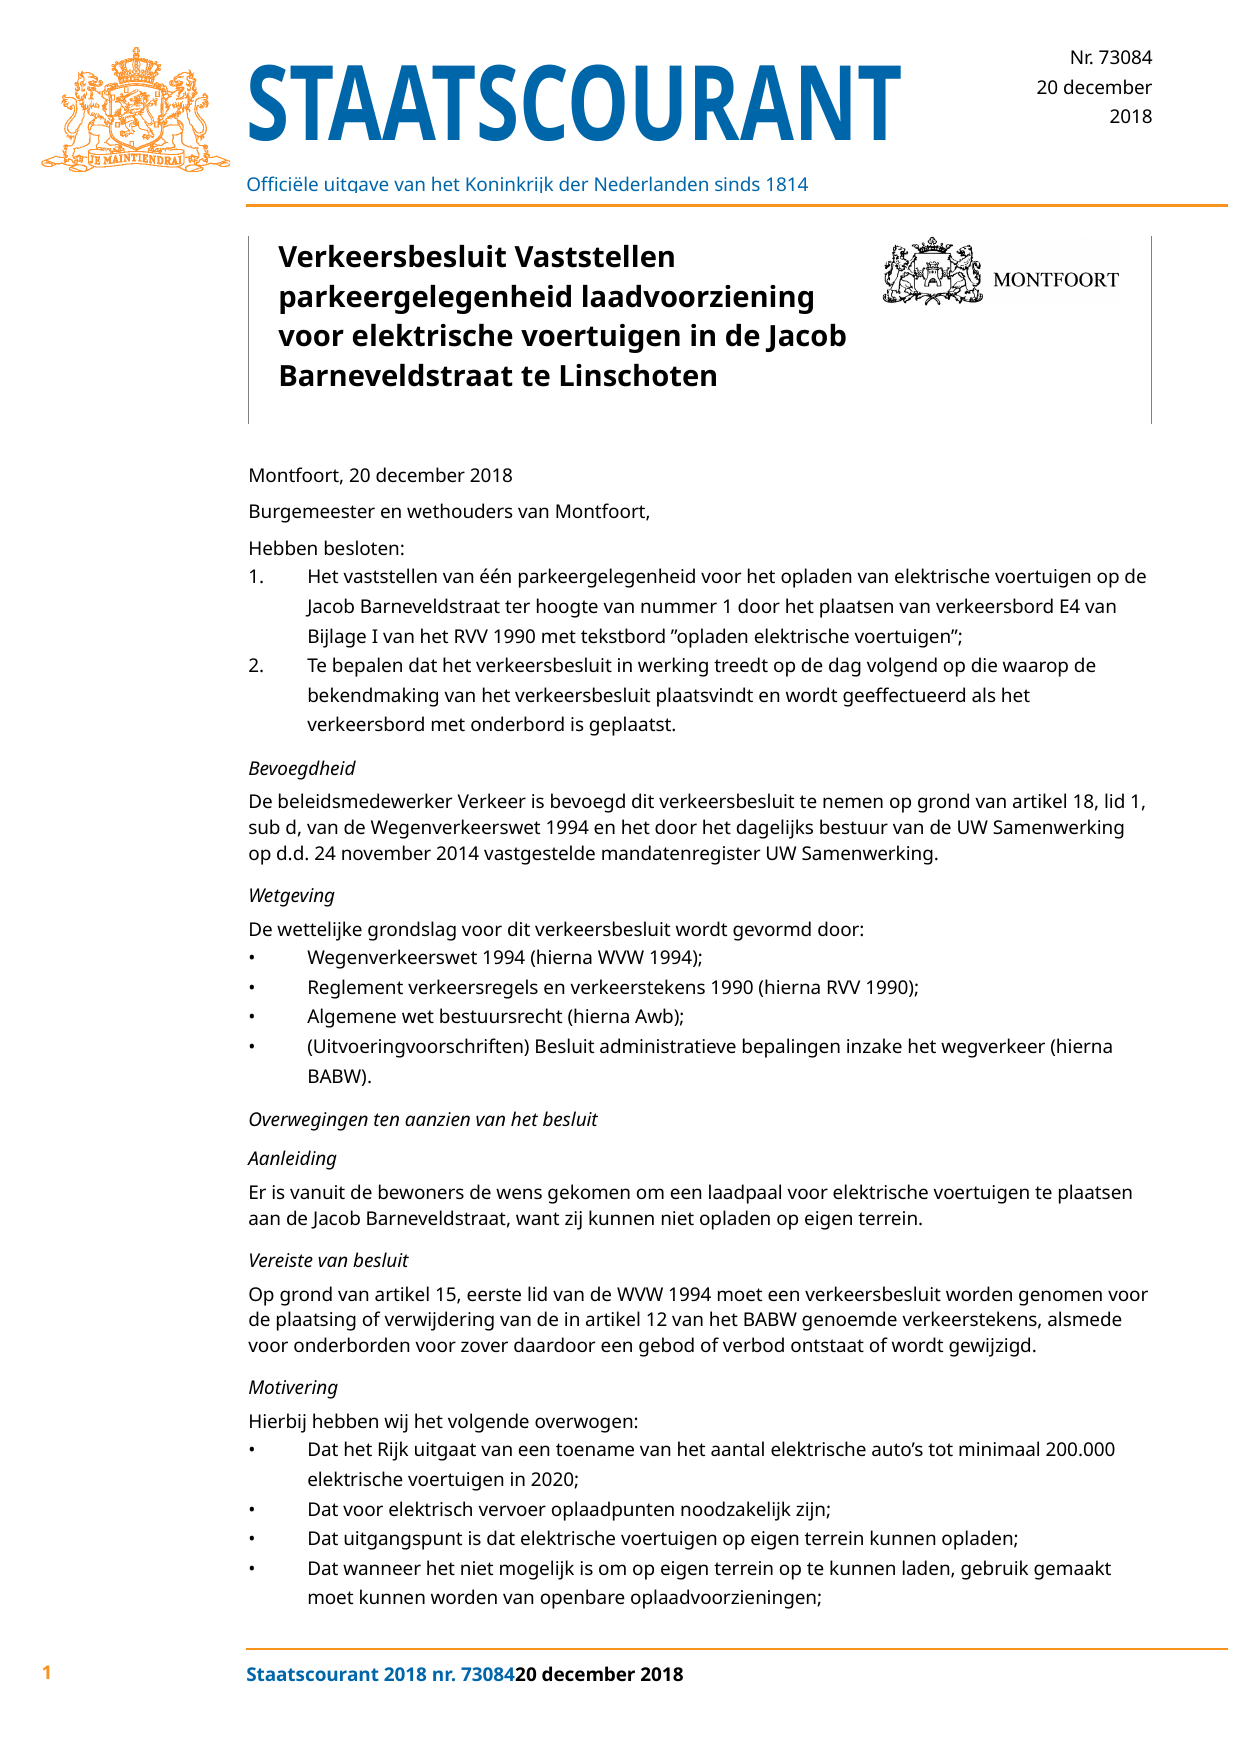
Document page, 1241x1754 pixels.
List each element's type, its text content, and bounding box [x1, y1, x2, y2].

list Dat voor elektrisch vervoer oplaadpunten noodzakelijk zijn; [248, 1496, 1152, 1522]
text Motivering [248, 1374, 1152, 1400]
list Dat wanneer het niet mogelijk is om op eigen terrein op te kunnen laden, gebruik gemaakt moet kunnen worden van openbare oplaadvoorzieningen; [248, 1555, 1152, 1610]
text Bevoegdheid [248, 755, 1152, 780]
text Burgemeester en wethouders van Montfoort, [248, 499, 1152, 524]
text De wettelijke grondslag voor dit verkeersbesluit wordt gevormd door: [248, 916, 1152, 942]
text Montfoort, 20 december 2018 [248, 462, 1152, 488]
list Het vaststellen van één parkeergelegenheid voor het opladen van elektrische voertuigen op de Jacob Barneveldstraat ter hoogte van nummer 1 door het plaatsen van verkeersbord E4 van Bijlage I van het RVV 1990 met tekstbord ”opladen elektrische voertuigen”; [248, 564, 1152, 648]
list Wegenverkeerswet 1994 (hierna WVW 1994); [248, 944, 1152, 970]
text Aanleiding [248, 1145, 1152, 1171]
text De beleidsmedewerker Verkeer is bevoegd dit verkeersbesluit te nemen op grond van artikel 18, lid 1, sub d, van de Wegenverkeerswet 1994 en het door het dagelijks bestuur van de UW Samenwerking op d.d. 24 november 2014 vastgestelde mandatenregister UW Samenwerking. [248, 789, 1152, 866]
text Hebben besloten: [248, 535, 1152, 561]
text Op grond van artikel 15, eerste lid van de WVW 1994 moet een verkeersbesluit worden genomen voor de plaatsing of verwijdering van de in artikel 12 van het BABW genoemde verkeerstekens, alsmede voor onderborden voor zover daardoor een gebod of verbod ontstaat of wordt gewijzigd. [248, 1281, 1152, 1358]
list Algemene wet bestuursrecht (hierna Awb); [248, 1004, 1152, 1029]
text Er is vanuit de bewoners de wens gekomen om een laadpaal voor elektrische voertuigen te plaatsen aan de Jacob Barneveldstraat, want zij kunnen niet opladen op eigen terrein. [248, 1179, 1152, 1231]
list Dat het Rijk uitgaat van een toename van het aantal elektrische auto’s tot minimaal 200.000 elektrische voertuigen in 2020; [248, 1437, 1152, 1492]
table_header [850, 236, 1151, 424]
list Reglement verkeersregels en verkeerstekens 1990 (hierna RVV 1990); [248, 974, 1152, 1000]
text Vereiste van besluit [248, 1247, 1152, 1273]
picture [41, 47, 231, 172]
text Overwegingen ten aanzien van het besluit [248, 1106, 1152, 1132]
table_header Verkeersbesluit Vaststellen parkeergelegenheid laadvoorziening voor elektrische voertuigen in de Jacob Barneveldstraat te Linschoten [249, 236, 850, 424]
text Hierbij hebben wij het volgende overwogen: [248, 1408, 1152, 1434]
list Te bepalen dat het verkeersbesluit in werking treedt op de dag volgend op die waarop de bekendmaking van het verkeersbesluit plaatsvindt en wordt geeffectueerd als het verkeersbord met onderbord is geplaatst. [248, 652, 1152, 737]
picture [882, 236, 1119, 306]
text Wetgeving [248, 882, 1152, 908]
list (Uitvoeringvoorschriften) Besluit administratieve bepalingen inzake het wegverkeer (hierna BABW). [248, 1033, 1152, 1088]
list Dat uitgangspunt is dat elektrische voertuigen op eigen terrein kunnen opladen; [248, 1525, 1152, 1551]
